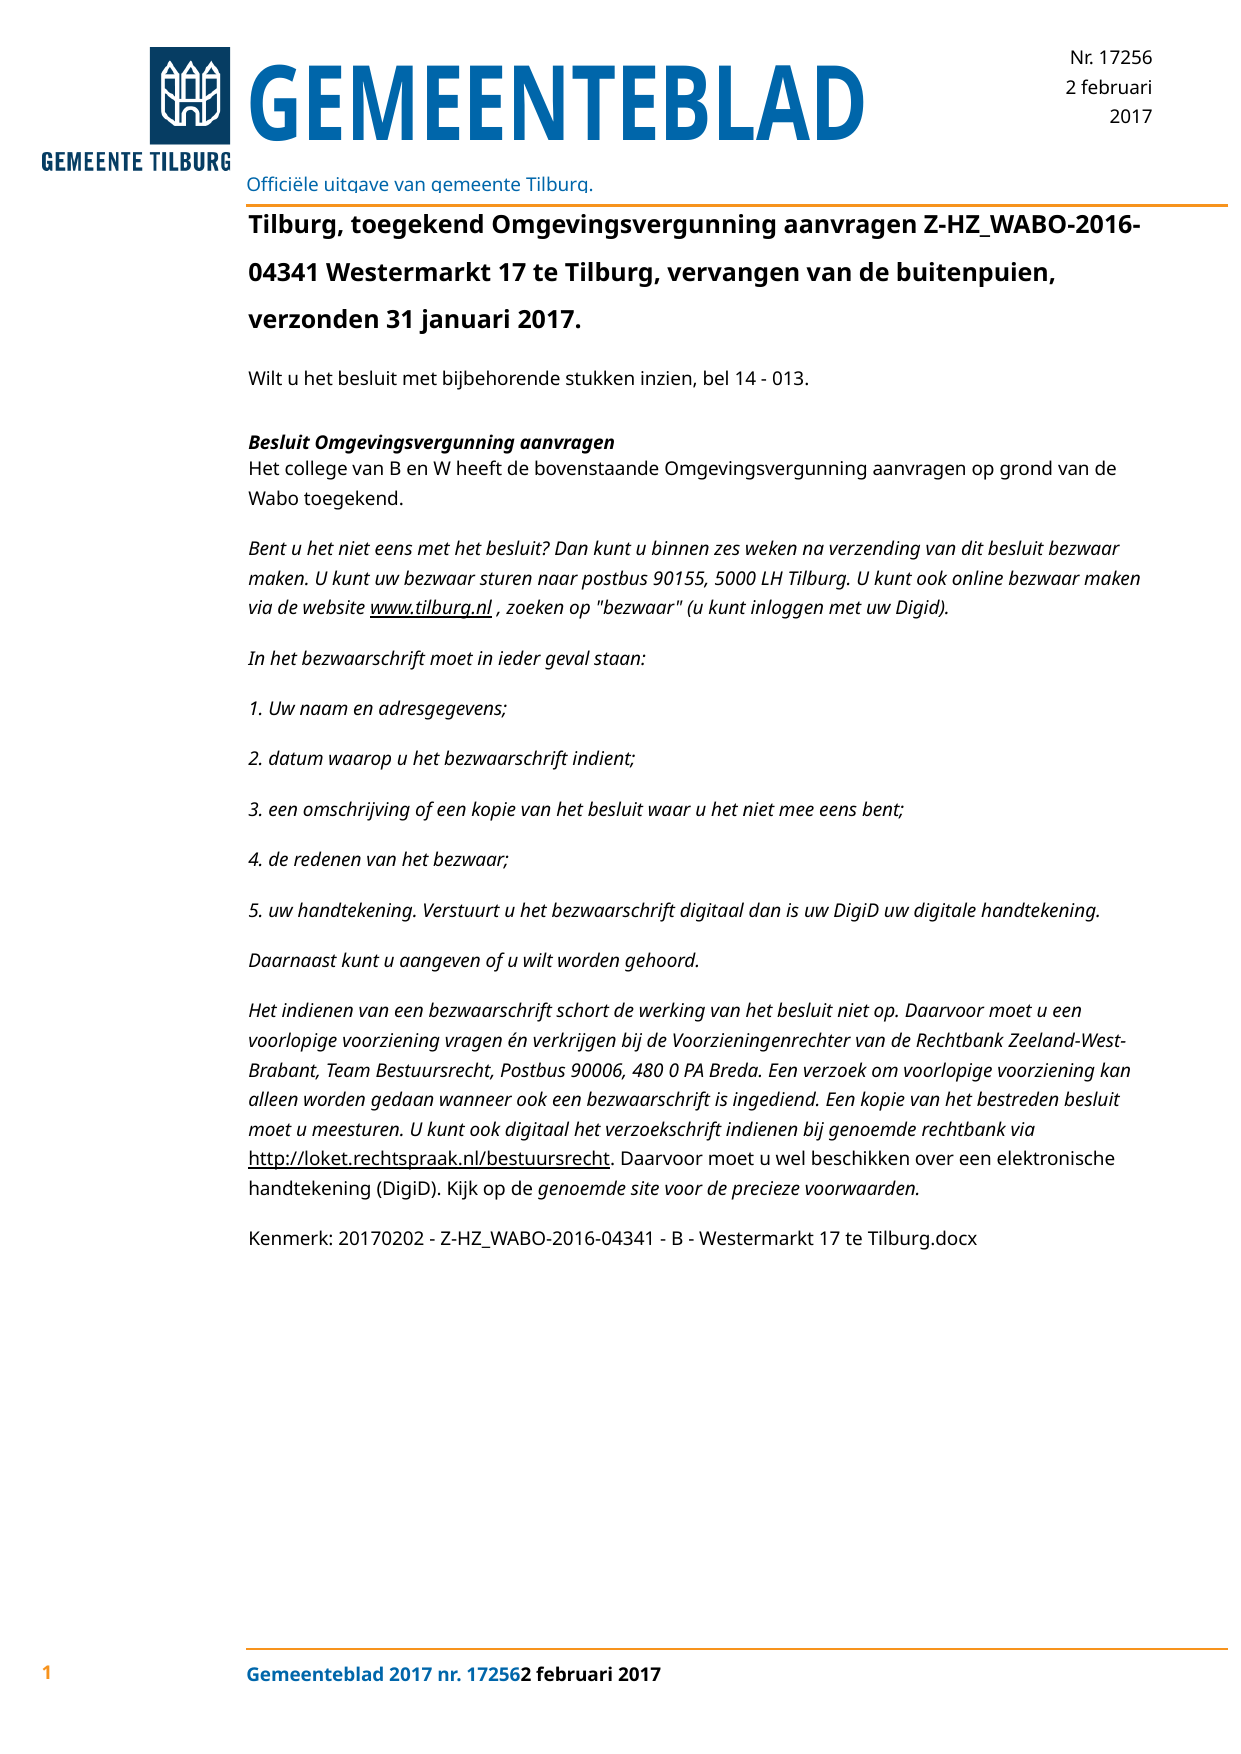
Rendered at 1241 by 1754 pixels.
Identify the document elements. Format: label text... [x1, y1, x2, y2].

text Het indienen van een bezwaarschrift schort de werking van het besluit niet op. Daarvoor moet u een voorlopige voorziening vragen én verkrijgen bij de Voorzieningenrechter van de Rechtbank Zeeland-West-Brabant, Team Bestuursrecht, Postbus 90006, 480 0 PA Breda. Een verzoek om voorlopige voorziening kan alleen worden gedaan wanneer ook een bezwaarschrift is ingediend. Een kopie van het bestreden besluit moet u meesturen. U kunt ook digitaal het verzoekschrift indienen bij genoemde rechtbank via http://loket.rechtspraak.nl/bestuursrecht. Daarvoor moet u wel beschikken over een elektronische handtekening (DigiD). Kijk op de genoemde site voor de precieze voorwaarden. [248, 998, 1152, 1201]
text Bent u het niet eens met het besluit? Dan kunt u binnen zes weken na verzending van dit besluit bezwaar maken. U kunt uw bezwaar sturen naar postbus 90155, 5000 LH Tilburg. U kunt ook online bezwaar maken via de website www.tilburg.nl , zoeken op "bezwaar" (u kunt inloggen met uw Digid). [248, 535, 1152, 620]
text Tilburg, toegekend Omgevingsvergunning aanvragen Z-HZ_WABO-2016-04341 Westermarkt 17 te Tilburg, vervangen van de buitenpuien, verzonden 31 januari 2017. [248, 207, 1152, 336]
text Wilt u het besluit met bijbehorende stukken inzien, bel 14 - 013. [248, 366, 1152, 391]
text 1. Uw naam en adresgegevens; [248, 695, 1152, 721]
text Kenmerk: 20170202 - Z-HZ_WABO-2016-04341 - B - Westermarkt 17 te Tilburg.docx [248, 1226, 1152, 1251]
text In het bezwaarschrift moet in ieder geval staan: [248, 645, 1152, 671]
text 5. uw handtekening. Verstuurt u het bezwaarschrift digitaal dan is uw DigiD uw digitale handtekening. [248, 897, 1152, 923]
text 3. een omschrijving of een kopie van het besluit waar u het niet mee eens bent; [248, 796, 1152, 822]
text Het college van B en W heeft de bovenstaande Omgevingsvergunning aanvragen op grond van de Wabo toegekend. [248, 455, 1152, 511]
text 4. de redenen van het bezwaar; [248, 846, 1152, 872]
text 2. datum waarop u het bezwaarschrift indient; [248, 746, 1152, 771]
text Besluit Omgevingsvergunning aanvragen [248, 429, 1152, 455]
picture [41, 47, 231, 172]
text Daarnaast kunt u aangeven of u wilt worden gehoord. [248, 947, 1152, 973]
